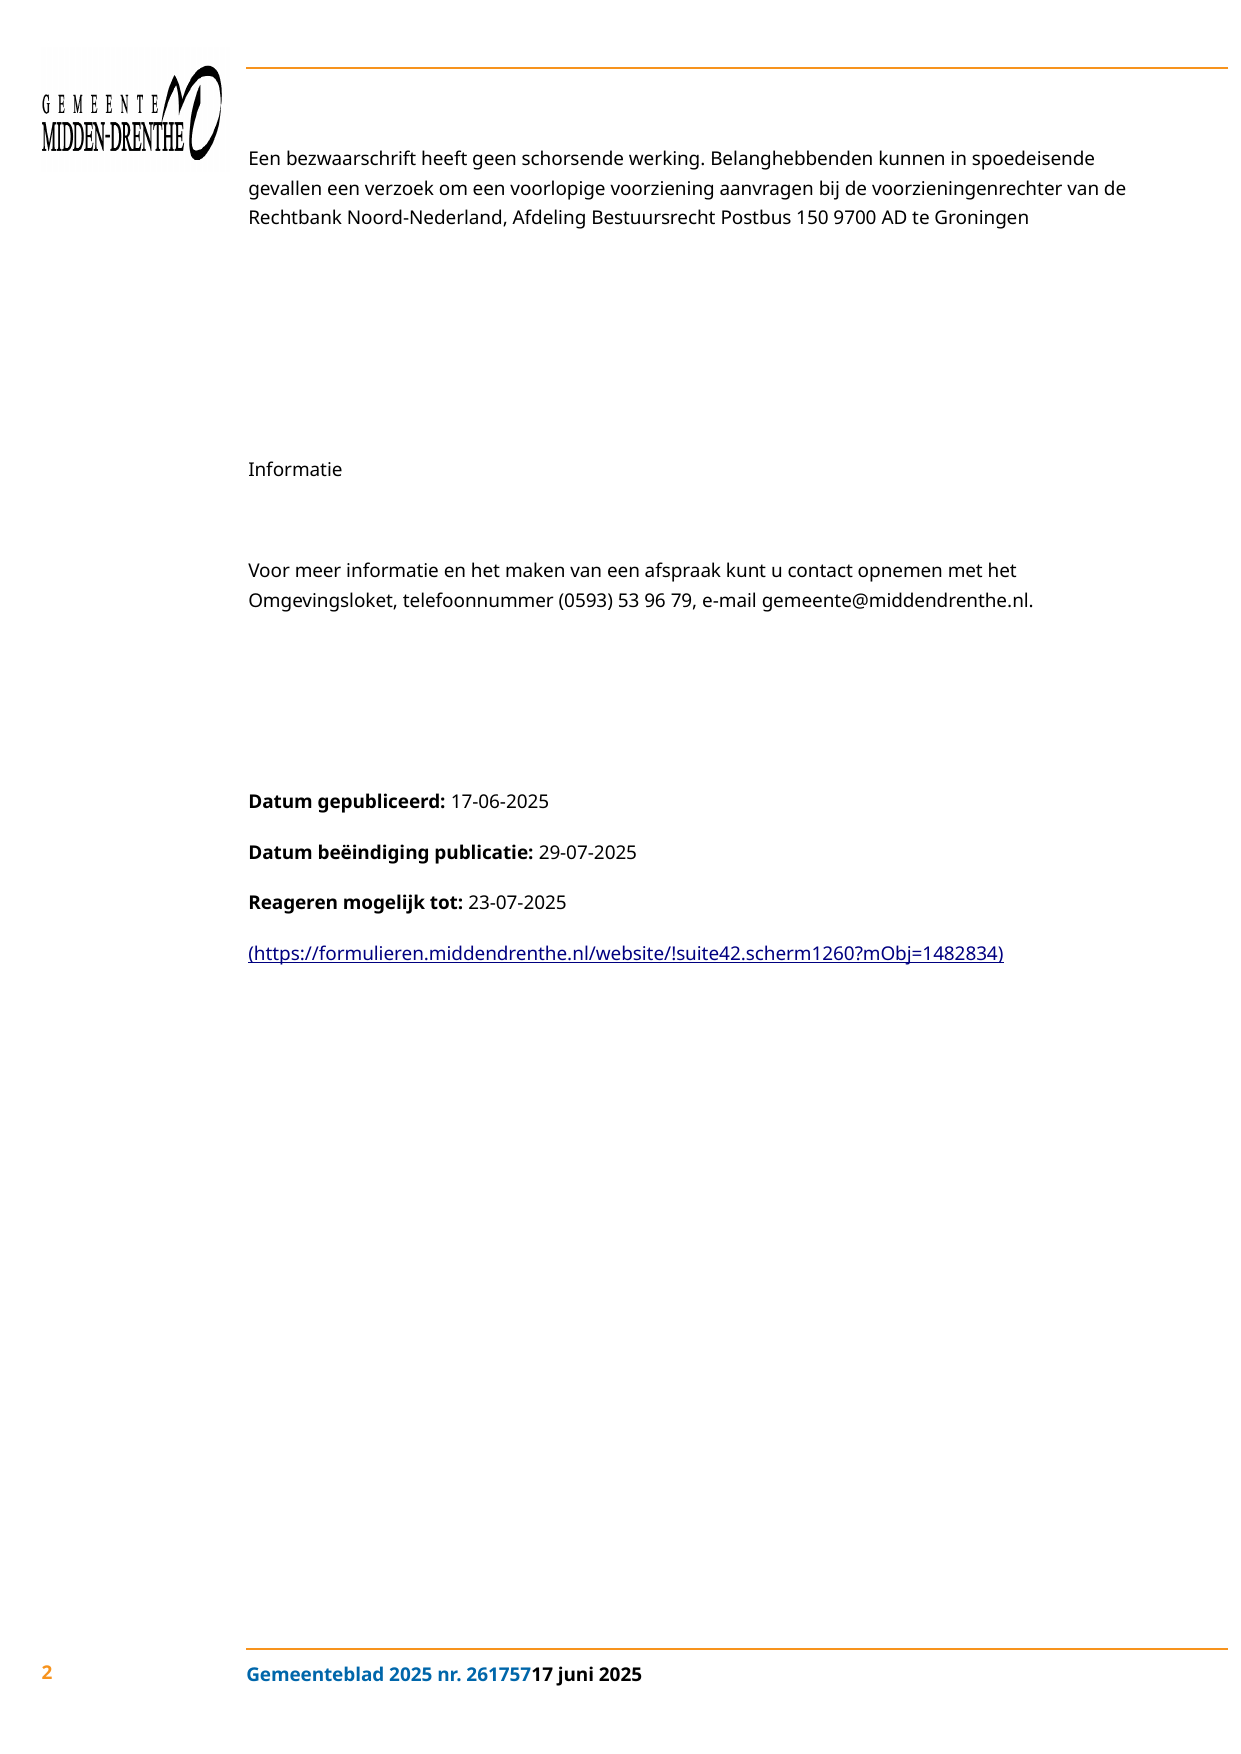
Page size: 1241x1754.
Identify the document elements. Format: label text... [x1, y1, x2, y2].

text Voor meer informatie en het maken van een afspraak kunt u contact opnemen met het Omgevingsloket, telefoonnummer (0593) 53 96 79, e-mail gemeente@middendrenthe.nl. [248, 557, 1152, 613]
picture [41, 47, 231, 172]
text (https://formulieren.middendrenthe.nl/website/!suite42.scherm1260?mObj=1482834) [248, 940, 1152, 966]
text Datum beëindiging publicatie: 29-07-2025 [248, 839, 1152, 865]
text Reageren mogelijk tot: 23-07-2025 [248, 889, 1152, 915]
text Datum gepubliceerd: 17-06-2025 [248, 788, 1152, 814]
text Informatie [248, 456, 1152, 482]
text Een bezwaarschrift heeft geen schorsende werking. Belanghebbenden kunnen in spoedeisende gevallen een verzoek om een voorlopige voorziening aanvragen bij de voorzieningenrechter van de Rechtbank Noord-Nederland, Afdeling Bestuursrecht Postbus 150 9700 AD te Groningen [248, 145, 1152, 230]
